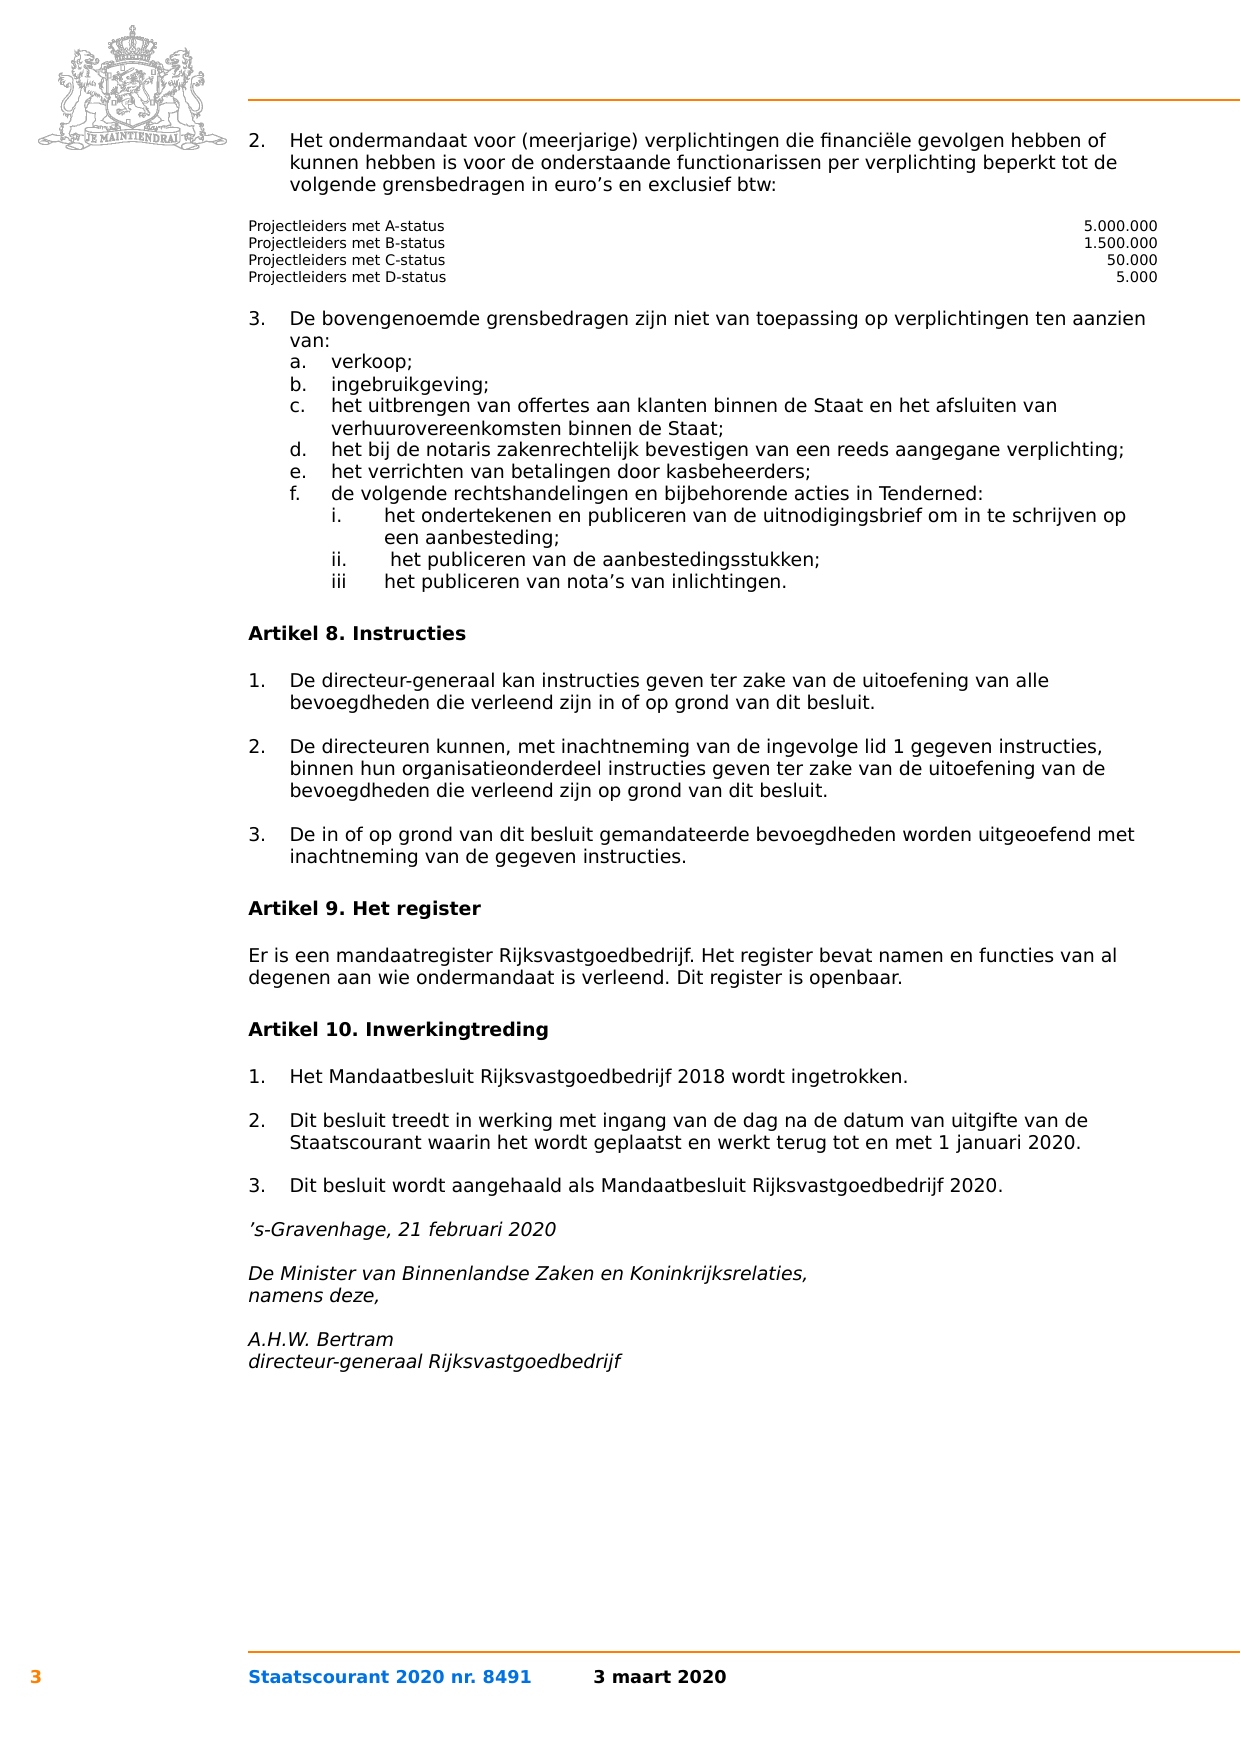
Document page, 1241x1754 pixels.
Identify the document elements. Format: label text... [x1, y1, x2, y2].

text c. het uitbrengen van offertes aan klanten binnen de Staat en het afsluiten van verhuurovereenkomsten binnen de Staat; [289, 395, 1163, 439]
subtitle Artikel 8. Instructies [248, 623, 1163, 645]
text iii het publiceren van nota’s van inlichtingen. [331, 571, 1163, 593]
text 2. Dit besluit treedt in werking met ingang van de dag na de datum van uitgifte van de Staatscourant waarin het wordt geplaatst en werkt terug tot en met 1 januari 2020. [248, 1109, 1163, 1153]
table_header 5.000.000 [710, 218, 1163, 235]
table_cell Projectleiders met B-status [248, 235, 710, 252]
text 1. Het Mandaatbesluit Rijksvastgoedbedrijf 2018 wordt ingetrokken. [248, 1066, 1163, 1088]
table_cell Projectleiders met D-status [248, 269, 710, 286]
text Er is een mandaatregister Rijksvastgoedbedrijf. Het register bevat namen en functies van al degenen aan wie ondermandaat is verleend. Dit register is openbaar. [248, 945, 1163, 989]
text e. het verrichten van betalingen door kasbeheerders; [289, 461, 1163, 483]
table_cell 5.000 [710, 269, 1163, 286]
text ii. het publiceren van de aanbestedingsstukken; [331, 549, 1163, 571]
table_cell 1.500.000 [710, 235, 1163, 252]
text 1. De directeur-generaal kan instructies geven ter zake van de uitoefening van alle bevoegdheden die verleend zijn in of op grond van dit besluit. [248, 670, 1163, 714]
text 3. De bovengenoemde grensbedragen zijn niet van toepassing op verplichtingen ten aanzien van: [248, 307, 1163, 351]
text f. de volgende rechtshandelingen en bijbehorende acties in Tenderned: [289, 483, 1163, 505]
text i. het ondertekenen en publiceren van de uitnodigingsbrief om in te schrijven op een aanbesteding; [331, 505, 1163, 549]
text 3. De in of op grond van dit besluit gemandateerde bevoegdheden worden uitgeoefend met inachtneming van de gegeven instructies. [248, 824, 1163, 868]
text a. verkoop; [289, 351, 1163, 373]
table_cell Projectleiders met C-status [248, 252, 710, 269]
text ’s-Gravenhage, 21 februari 2020 [248, 1219, 1163, 1241]
text 2. De directeuren kunnen, met inachtneming van de ingevolge lid 1 gegeven instructies, binnen hun organisatieonderdeel instructies geven ter zake van de uitoefening van de bevoegdheden die verleend zijn op grond van dit besluit. [248, 736, 1163, 802]
text b. ingebruikgeving; [289, 373, 1163, 395]
text 3. Dit besluit wordt aangehaald als Mandaatbesluit Rijksvastgoedbedrijf 2020. [248, 1175, 1163, 1197]
picture [38, 25, 227, 150]
table_header Projectleiders met A-status [248, 218, 710, 235]
text De Minister van Binnenlandse Zaken en Koninkrijksrelaties, namens deze, A.H.W. Bertram directeur-generaal Rijksvastgoedbedrijf [248, 1263, 1163, 1373]
text 2. Het ondermandaat voor (meerjarige) verplichtingen die financiële gevolgen hebben of kunnen hebben is voor de onderstaande functionarissen per verplichting beperkt tot de volgende grensbedragen in euro’s en exclusief btw: [248, 130, 1163, 196]
text d. het bij de notaris zakenrechtelijk bevestigen van een reeds aangegane verplichting; [289, 439, 1163, 461]
table_cell 50.000 [710, 252, 1163, 269]
subtitle Artikel 10. Inwerkingtreding [248, 1019, 1163, 1041]
subtitle Artikel 9. Het register [248, 898, 1163, 920]
